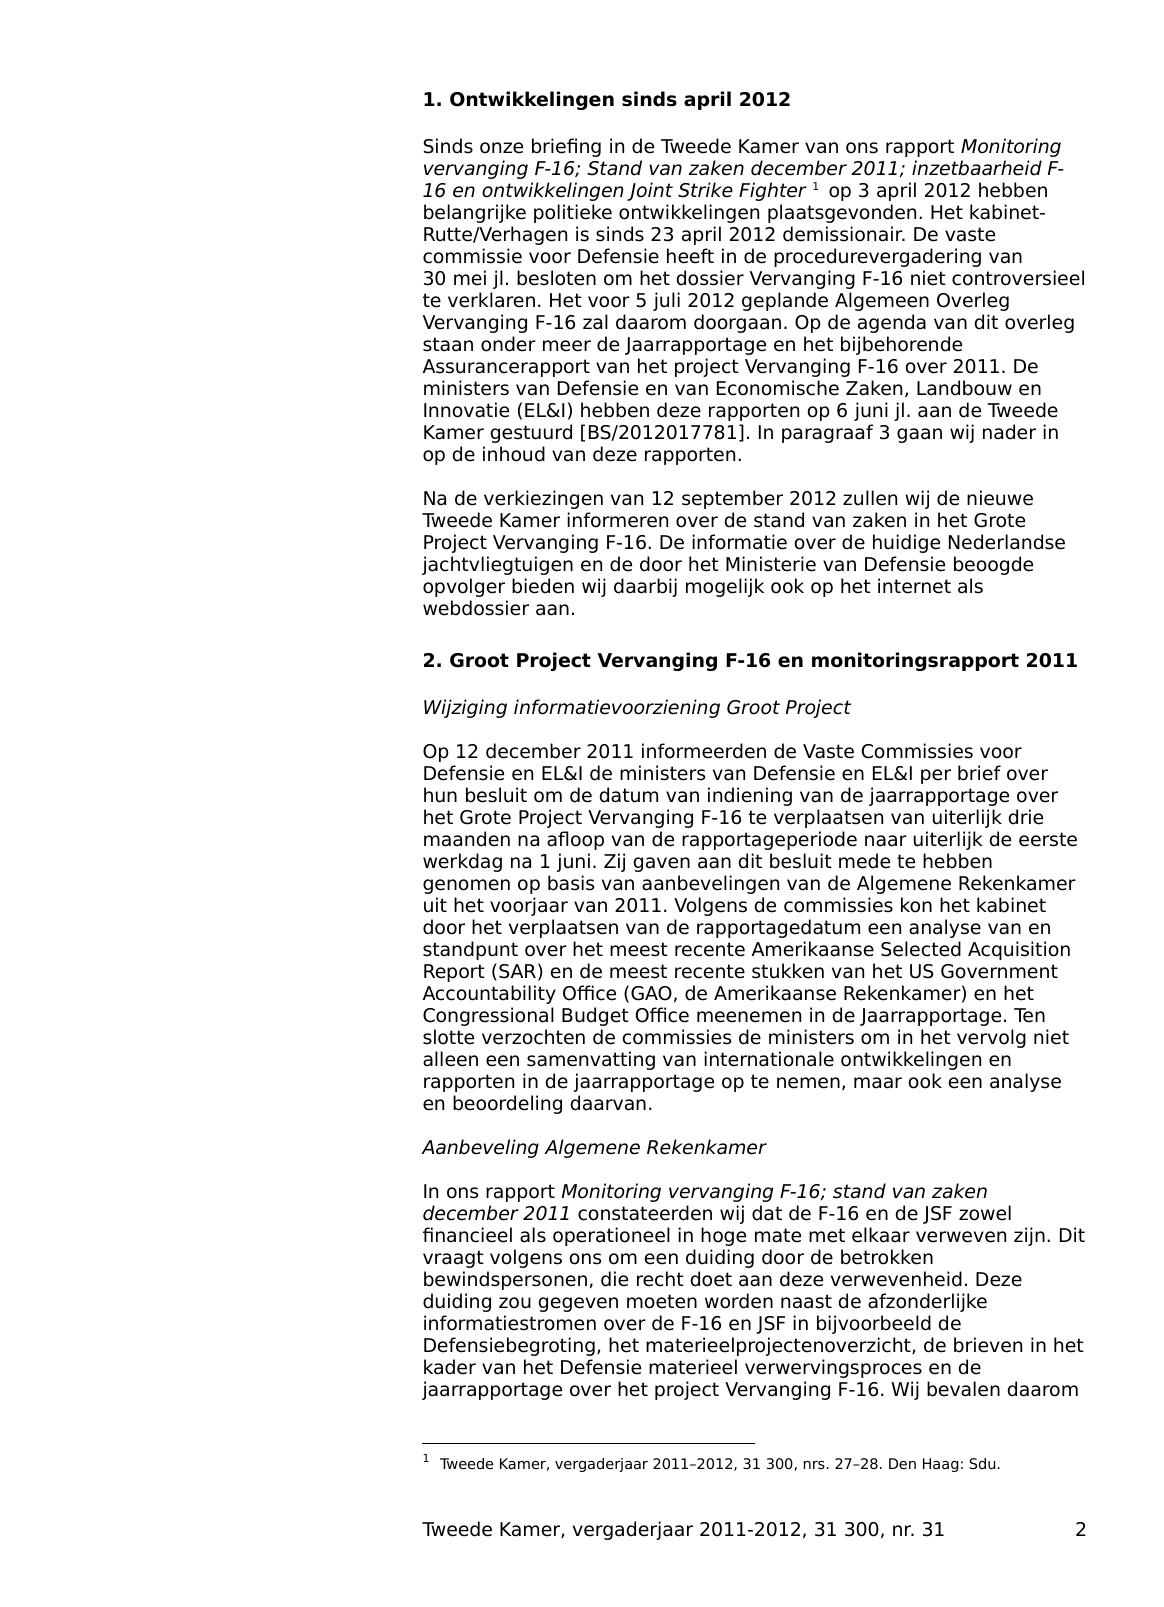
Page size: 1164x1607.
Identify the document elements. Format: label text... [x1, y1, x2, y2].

text In ons rapport Monitoring vervanging F-16; stand van zaken december 2011 constateerden wij dat de F-16 en de JSF zowel financieel als operationeel in hoge mate met elkaar verweven zijn. Dit vraagt volgens ons om een duiding door de betrokken bewindspersonen, die recht doet aan deze verwevenheid. Deze duiding zou gegeven moeten worden naast de afzonderlijke informatiestromen over de F-16 en JSF in bijvoorbeeld de Defensiebegroting, het materieelprojectenoverzicht, de brieven in het kader van het Defensie materieel verwervingsproces en de jaarrapportage over het project Vervanging F-16. Wij bevalen daarom [422, 1181, 1087, 1401]
subtitle 1. Ontwikkelingen sinds april 2012 [422, 89, 1087, 111]
text Sinds onze briefing in de Tweede Kamer van ons rapport Monitoring vervanging F-16; Stand van zaken december 2011; inzetbaarheid F-16 en ontwikkelingen Joint Strike Fighter op 3 april 2012 hebben belangrijke politieke ontwikkelingen plaatsgevonden. Het kabinet-Rutte/Verhagen is sinds 23 april 2012 demissionair. De vaste commissie voor Defensie heeft in de procedurevergadering van 30 mei jl. besloten om het dossier Vervanging F-16 niet controversieel te verklaren. Het voor 5 juli 2012 geplande Algemeen Overleg Vervanging F-16 zal daarom doorgaan. Op de agenda van dit overleg staan onder meer de Jaarrapportage en het bijbehorende Assurancerapport van het project Vervanging F-16 over 2011. De ministers van Defensie en van Economische Zaken, Landbouw en Innovatie (EL&I) hebben deze rapporten op 6 juni jl. aan de Tweede Kamer gestuurd [BS/2012017781]. In paragraaf 3 gaan wij nader in op de inhoud van deze rapporten. [422, 136, 1087, 466]
text Tweede Kamer, vergaderjaar 2011–2012, 31 300, nrs. 27–28. Den Haag: Sdu. [422, 1452, 1087, 1474]
text Op 12 december 2011 informeerden de Vaste Commissies voor Defensie en EL&I de ministers van Defensie en EL&I per brief over hun besluit om de datum van indiening van de jaarrapportage over het Grote Project Vervanging F-16 te verplaatsen van uiterlijk drie maanden na afloop van de rapportageperiode naar uiterlijk de eerste werkdag na 1 juni. Zij gaven aan dit besluit mede te hebben genomen op basis van aanbevelingen van de Algemene Rekenkamer uit het voorjaar van 2011. Volgens de commissies kon het kabinet door het verplaatsen van de rapportagedatum een analyse van en standpunt over het meest recente Amerikaanse Selected Acquisition Report (SAR) en de meest recente stukken van het US Government Accountability Office (GAO, de Amerikaanse Rekenkamer) en het Congressional Budget Office meenemen in de Jaarrapportage. Ten slotte verzochten de commissies de ministers om in het vervolg niet alleen een samenvatting van internationale ontwikkelingen en rapporten in de jaarrapportage op te nemen, maar ook een analyse en beoordeling daarvan. [422, 741, 1087, 1114]
subtitle Aanbeveling Algemene Rekenkamer [422, 1137, 1087, 1159]
text Na de verkiezingen van 12 september 2012 zullen wij de nieuwe Tweede Kamer informeren over de stand van zaken in het Grote Project Vervanging F-16. De informatie over de huidige Nederlandse jachtvliegtuigen en de door het Ministerie van Defensie beoogde opvolger bieden wij daarbij mogelijk ook op het internet als webdossier aan. [422, 488, 1087, 620]
subtitle 2. Groot Project Vervanging F-16 en monitoringsrapport 2011 [422, 650, 1087, 672]
subtitle Wijziging informatievoorziening Groot Project [422, 697, 1087, 719]
